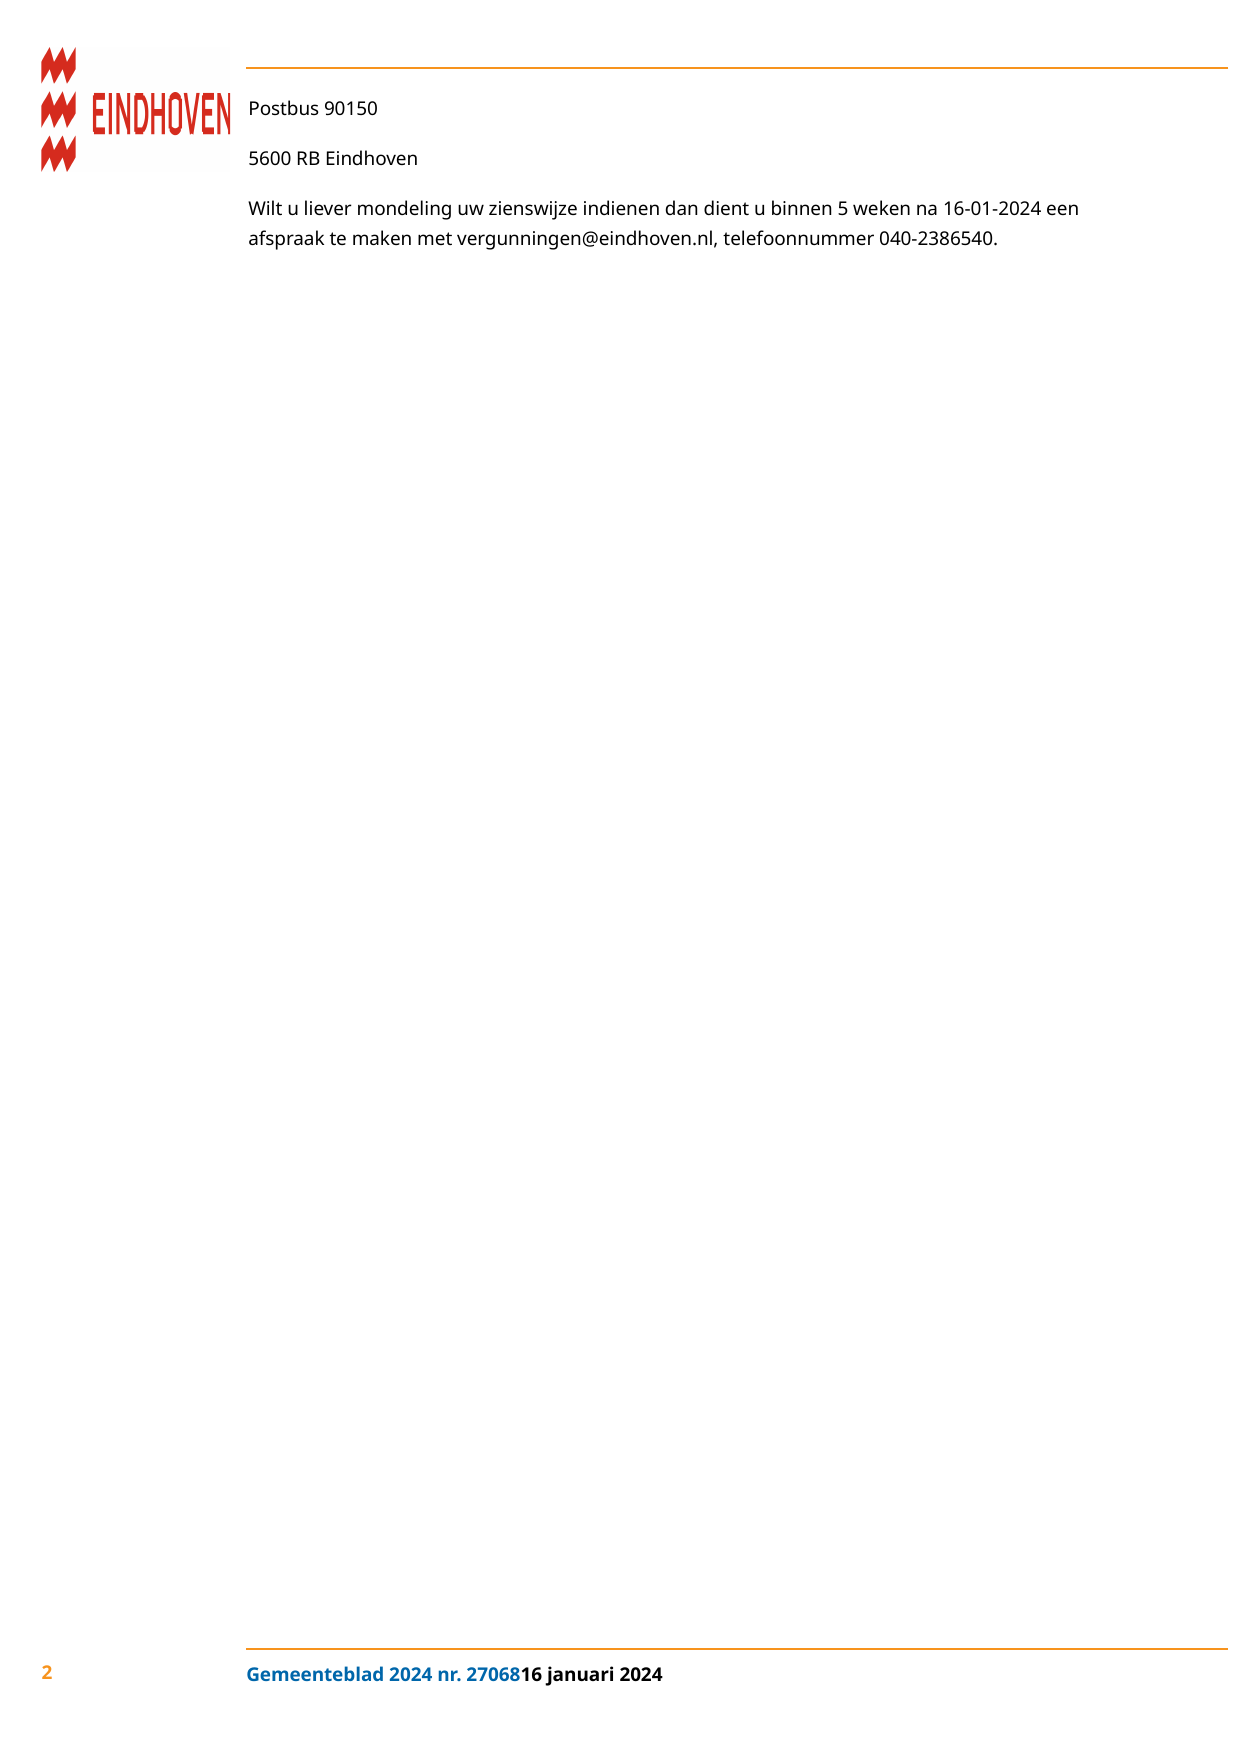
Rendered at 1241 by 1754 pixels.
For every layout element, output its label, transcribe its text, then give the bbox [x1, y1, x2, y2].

picture [41, 47, 231, 172]
text Wilt u liever mondeling uw zienswijze indienen dan dient u binnen 5 weken na 16-01-2024 een afspraak te maken met vergunningen@eindhoven.nl, telefoonnummer 040-2386540. [248, 196, 1152, 251]
text Postbus 90150 [248, 95, 1152, 121]
text 5600 RB Eindhoven [248, 145, 1152, 171]
